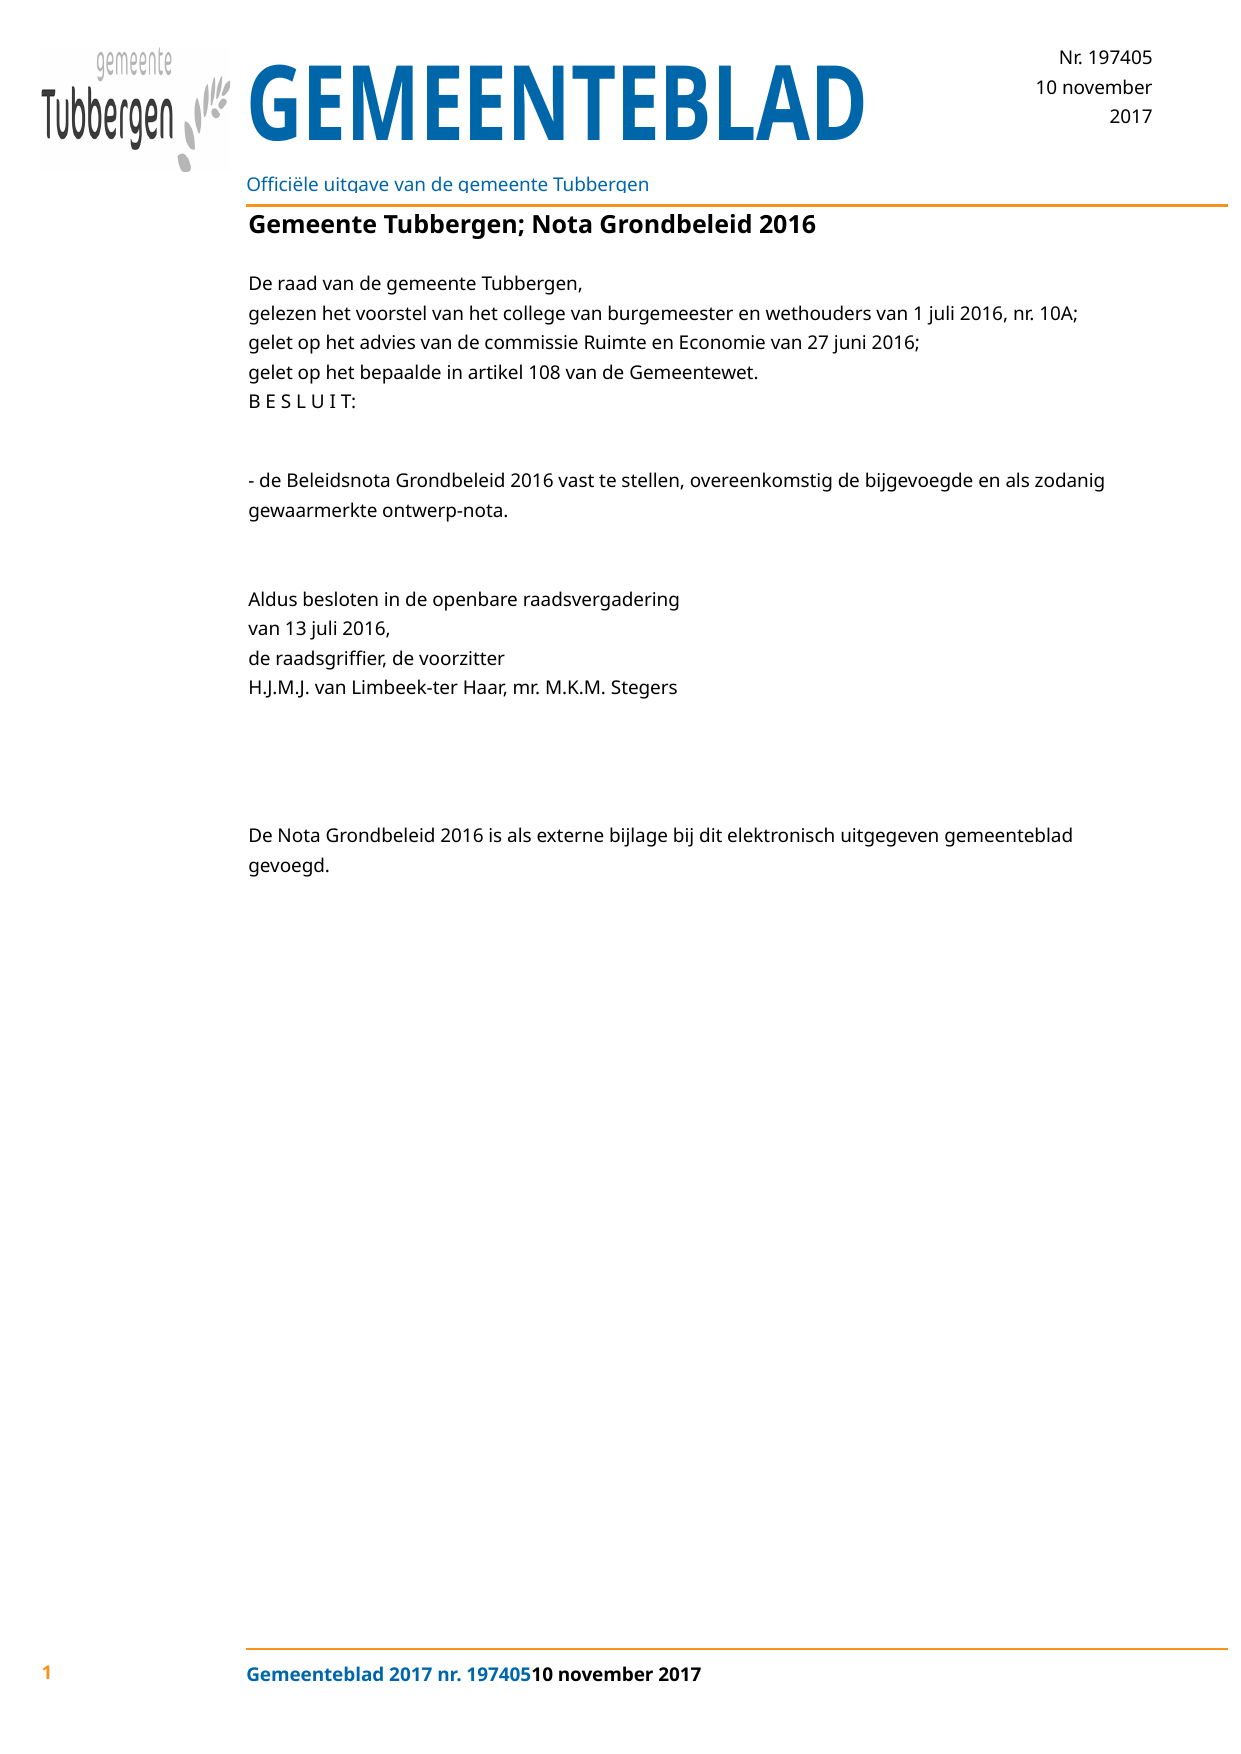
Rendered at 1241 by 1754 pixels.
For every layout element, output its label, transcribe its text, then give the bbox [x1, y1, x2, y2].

text B E S L U I T: [248, 389, 1152, 414]
text van 13 juli 2016, [248, 615, 1152, 641]
text de raadsgriffier, de voorzitter [248, 645, 1152, 671]
text De Nota Grondbeleid 2016 is als externe bijlage bij dit elektronisch uitgegeven gemeenteblad gevoegd. [248, 822, 1152, 878]
text Gemeente Tubbergen; Nota Grondbeleid 2016 [248, 207, 1152, 241]
text gelet op het advies van de commissie Ruimte en Economie van 27 juni 2016; [248, 329, 1152, 355]
text gelet op het bepaalde in artikel 108 van de Gemeentewet. [248, 359, 1152, 385]
text H.J.M.J. van Limbeek-ter Haar, mr. M.K.M. Stegers [248, 674, 1152, 700]
text De raad van de gemeente Tubbergen, [248, 270, 1152, 296]
text gelezen het voorstel van het college van burgemeester en wethouders van 1 juli 2016, nr. 10A; [248, 300, 1152, 326]
text Aldus besloten in de openbare raadsvergadering [248, 586, 1152, 612]
text - de Beleidsnota Grondbeleid 2016 vast te stellen, overeenkomstig de bijgevoegde en als zodanig gewaarmerkte ontwerp-nota. [248, 467, 1152, 523]
picture [41, 47, 231, 172]
